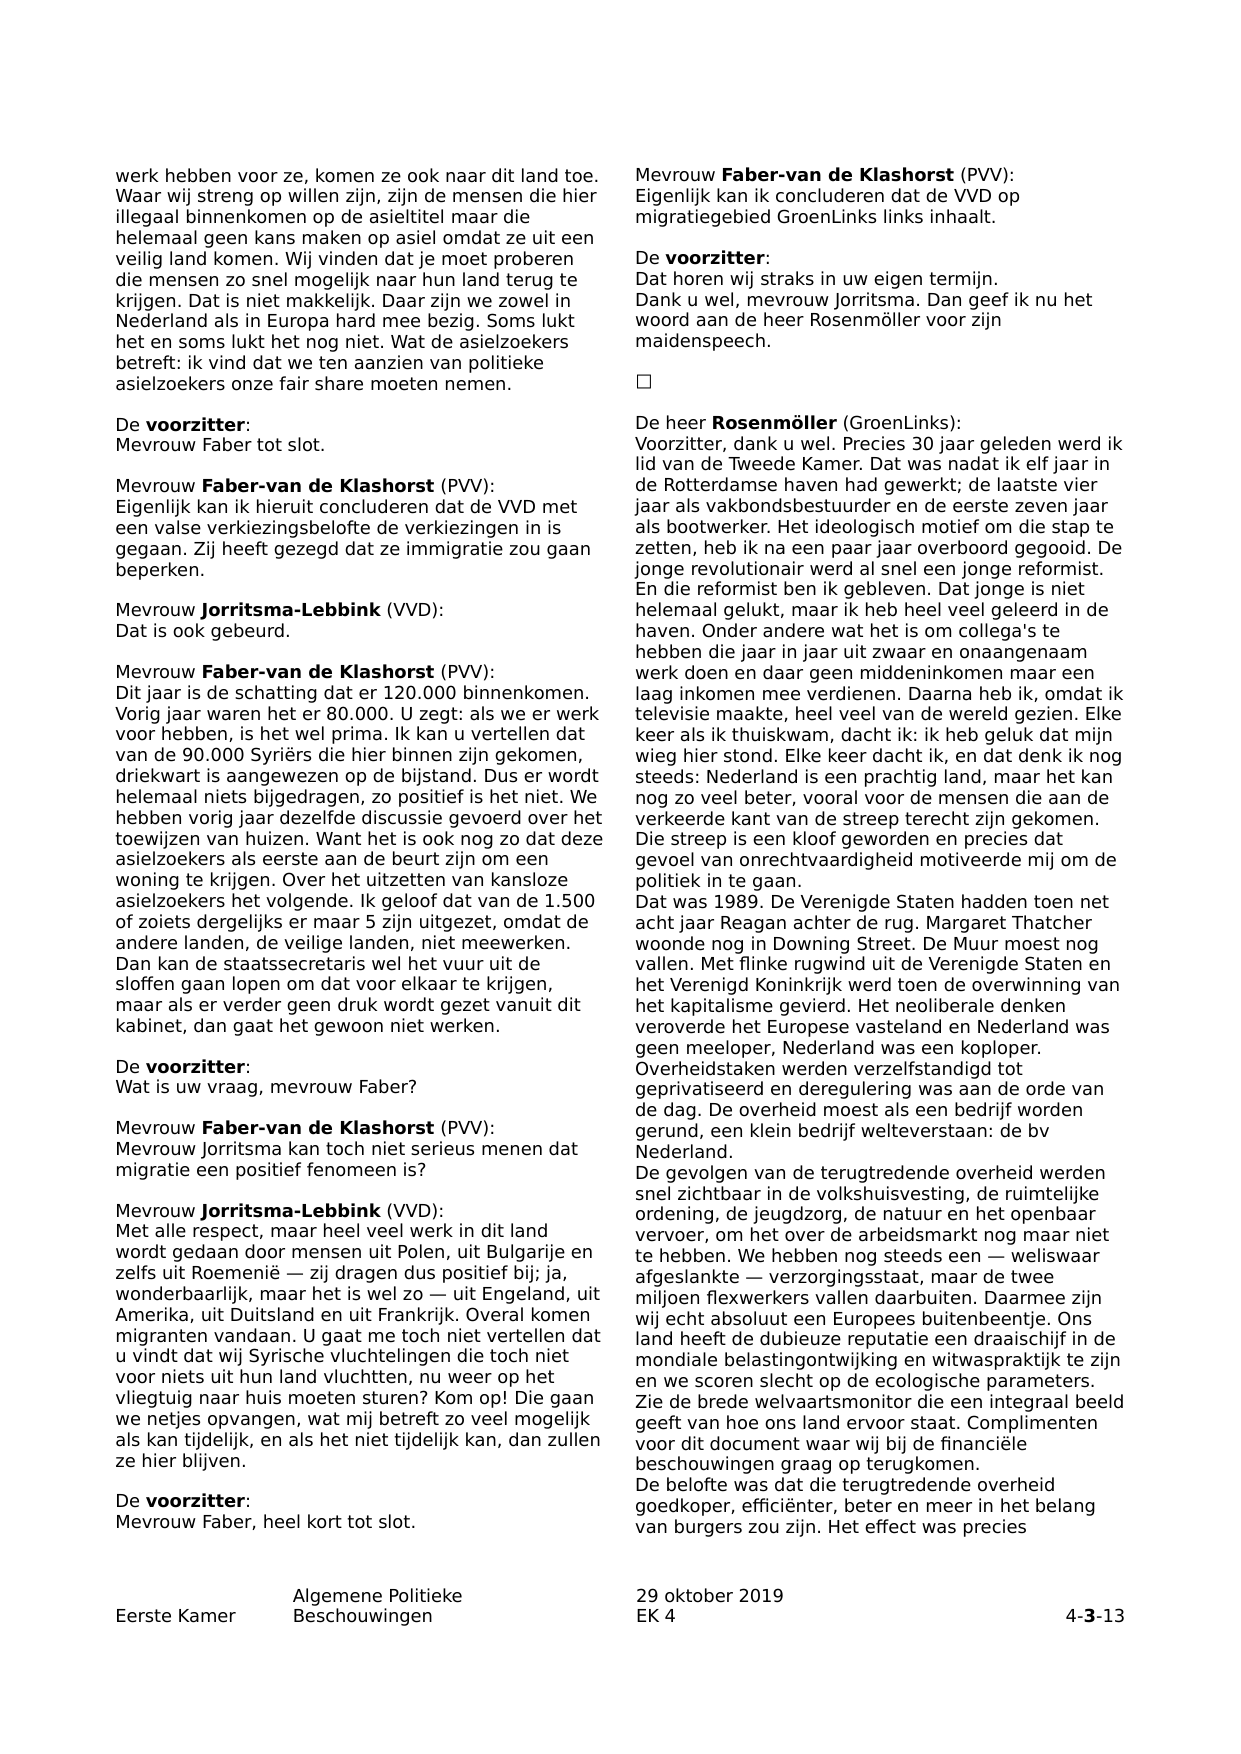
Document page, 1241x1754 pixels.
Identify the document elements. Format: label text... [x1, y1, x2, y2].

text Wat is uw vraag, mevrouw Faber? [115, 1077, 605, 1098]
text De voorzitter: [115, 1057, 605, 1077]
text Eigenlijk kan ik hieruit concluderen dat de VVD met een valse verkiezingsbelofte de verkiezingen in is gegaan. Zij heeft gezegd dat ze immigratie zou gaan beperken. [115, 497, 605, 580]
text Dit jaar is de schatting dat er 120.000 binnenkomen. Vorig jaar waren het er 80.000. U zegt: als we er werk voor hebben, is het wel prima. Ik kan u vertellen dat van de 90.000 Syriërs die hier binnen zijn gekomen, driekwart is aangewezen op de bijstand. Dus er wordt helemaal niets bijgedragen, zo positief is het niet. We hebben vorig jaar dezelfde discussie gevoerd over het toewijzen van huizen. Want het is ook nog zo dat deze asielzoekers als eerste aan de beurt zijn om een woning te krijgen. Over het uitzetten van kansloze asielzoekers het volgende. Ik geloof dat van de 1.500 of zoiets dergelijks er maar 5 zijn uitgezet, omdat de andere landen, de veilige landen, niet meewerken. Dan kan de staatssecretaris wel het vuur uit de sloffen gaan lopen om dat voor elkaar te krijgen, maar als er verder geen druk wordt gezet vanuit dit kabinet, dan gaat het gewoon niet werken. [115, 682, 605, 1037]
text De gevolgen van de terugtredende overheid werden snel zichtbaar in de volkshuisvesting, de ruimtelijke ordening, de jeugdzorg, de natuur en het openbaar vervoer, om het over de arbeidsmarkt nog maar niet te hebben. We hebben nog steeds een — weliswaar afgeslankte — verzorgingsstaat, maar de twee miljoen flexwerkers vallen daarbuiten. Daarmee zijn wij echt absoluut een Europees buitenbeentje. Ons land heeft de dubieuze reputatie een draaischijf in de mondiale belastingontwijking en witwaspraktijk te zijn en we scoren slecht op de ecologische parameters. Zie de brede welvaartsmonitor die een integraal beeld geeft van hoe ons land ervoor staat. Complimenten voor dit document waar wij bij de financiële beschouwingen graag op terugkomen. [635, 1162, 1125, 1475]
text Mevrouw Faber-van de Klashorst (PVV): [115, 1118, 605, 1139]
text werk hebben voor ze, komen ze ook naar dit land toe. Waar wij streng op willen zijn, zijn de mensen die hier illegaal binnenkomen op de asieltitel maar die helemaal geen kans maken op asiel omdat ze uit een veilig land komen. Wij vinden dat je moet proberen die mensen zo snel mogelijk naar hun land terug te krijgen. Dat is niet makkelijk. Daar zijn we zowel in Nederland als in Europa hard mee bezig. Soms lukt het en soms lukt het nog niet. Wat de asielzoekers betreft: ik vind dat we ten aanzien van politieke asielzoekers onze fair share moeten nemen. [115, 165, 605, 394]
text ⬜ [635, 372, 1125, 392]
text Voorzitter, dank u wel. Precies 30 jaar geleden werd ik lid van de Tweede Kamer. Dat was nadat ik elf jaar in de Rotterdamse haven had gewerkt; de laatste vier jaar als vakbondsbestuurder en de eerste zeven jaar als bootwerker. Het ideologisch motief om die stap te zetten, heb ik na een paar jaar overboord gegooid. De jonge revolutionair werd al snel een jonge reformist. En die reformist ben ik gebleven. Dat jonge is niet helemaal gelukt, maar ik heb heel veel geleerd in de haven. Onder andere wat het is om collega's te hebben die jaar in jaar uit zwaar en onaangenaam werk doen en daar geen middeninkomen maar een laag inkomen mee verdienen. Daarna heb ik, omdat ik televisie maakte, heel veel van de wereld gezien. Elke keer als ik thuiskwam, dacht ik: ik heb geluk dat mijn wieg hier stond. Elke keer dacht ik, en dat denk ik nog steeds: Nederland is een prachtig land, maar het kan nog zo veel beter, vooral voor de mensen die aan de verkeerde kant van de streep terecht zijn gekomen. Die streep is een kloof geworden en precies dat gevoel van onrechtvaardigheid motiveerde mij om de politiek in te gaan. [635, 433, 1125, 892]
text Mevrouw Faber-van de Klashorst (PVV): [115, 662, 605, 682]
text Dat was 1989. De Verenigde Staten hadden toen net acht jaar Reagan achter de rug. Margaret Thatcher woonde nog in Downing Street. De Muur moest nog vallen. Met flinke rugwind uit de Verenigde Staten en het Verenigd Koninkrijk werd toen de overwinning van het kapitalisme gevierd. Het neoliberale denken veroverde het Europese vasteland en Nederland was geen meeloper, Nederland was een koploper. Overheidstaken werden verzelfstandigd tot geprivatiseerd en deregulering was aan de orde van de dag. De overheid moest als een bedrijf worden gerund, een klein bedrijf welteverstaan: de bv Nederland. [635, 892, 1125, 1162]
text De belofte was dat die terugtredende overheid goedkoper, efficiënter, beter en meer in het belang van burgers zou zijn. Het effect was precies [635, 1475, 1125, 1537]
text De voorzitter: [115, 1491, 605, 1512]
text Eigenlijk kan ik concluderen dat de VVD op migratiegebied GroenLinks links inhaalt. [635, 186, 1125, 228]
text Dank u wel, mevrouw Jorritsma. Dan geef ik nu het woord aan de heer Rosenmöller voor zijn maidenspeech. [635, 289, 1125, 352]
text Mevrouw Jorritsma-Lebbink (VVD): [115, 600, 605, 621]
text De voorzitter: [635, 248, 1125, 268]
text Dat horen wij straks in uw eigen termijn. [635, 268, 1125, 289]
text Mevrouw Faber tot slot. [115, 435, 605, 456]
text Mevrouw Faber-van de Klashorst (PVV): [115, 476, 605, 497]
text Mevrouw Jorritsma-Lebbink (VVD): [115, 1201, 605, 1221]
text Dat is ook gebeurd. [115, 621, 605, 642]
text De heer Rosenmöller (GroenLinks): [635, 412, 1125, 433]
text Mevrouw Jorritsma kan toch niet serieus menen dat migratie een positief fenomeen is? [115, 1139, 605, 1181]
text Mevrouw Faber-van de Klashorst (PVV): [635, 165, 1125, 186]
text De voorzitter: [115, 414, 605, 435]
text Mevrouw Faber, heel kort tot slot. [115, 1512, 605, 1533]
text Met alle respect, maar heel veel werk in dit land wordt gedaan door mensen uit Polen, uit Bulgarije en zelfs uit Roemenië — zij dragen dus positief bij; ja, wonderbaarlijk, maar het is wel zo — uit Engeland, uit Amerika, uit Duitsland en uit Frankrijk. Overal komen migranten vandaan. U gaat me toch niet vertellen dat u vindt dat wij Syrische vluchtelingen die toch niet voor niets uit hun land vluchtten, nu weer op het vliegtuig naar huis moeten sturen? Kom op! Die gaan we netjes opvangen, wat mij betreft zo veel mogelijk als kan tijdelijk, en als het niet tijdelijk kan, dan zullen ze hier blijven. [115, 1221, 605, 1471]
